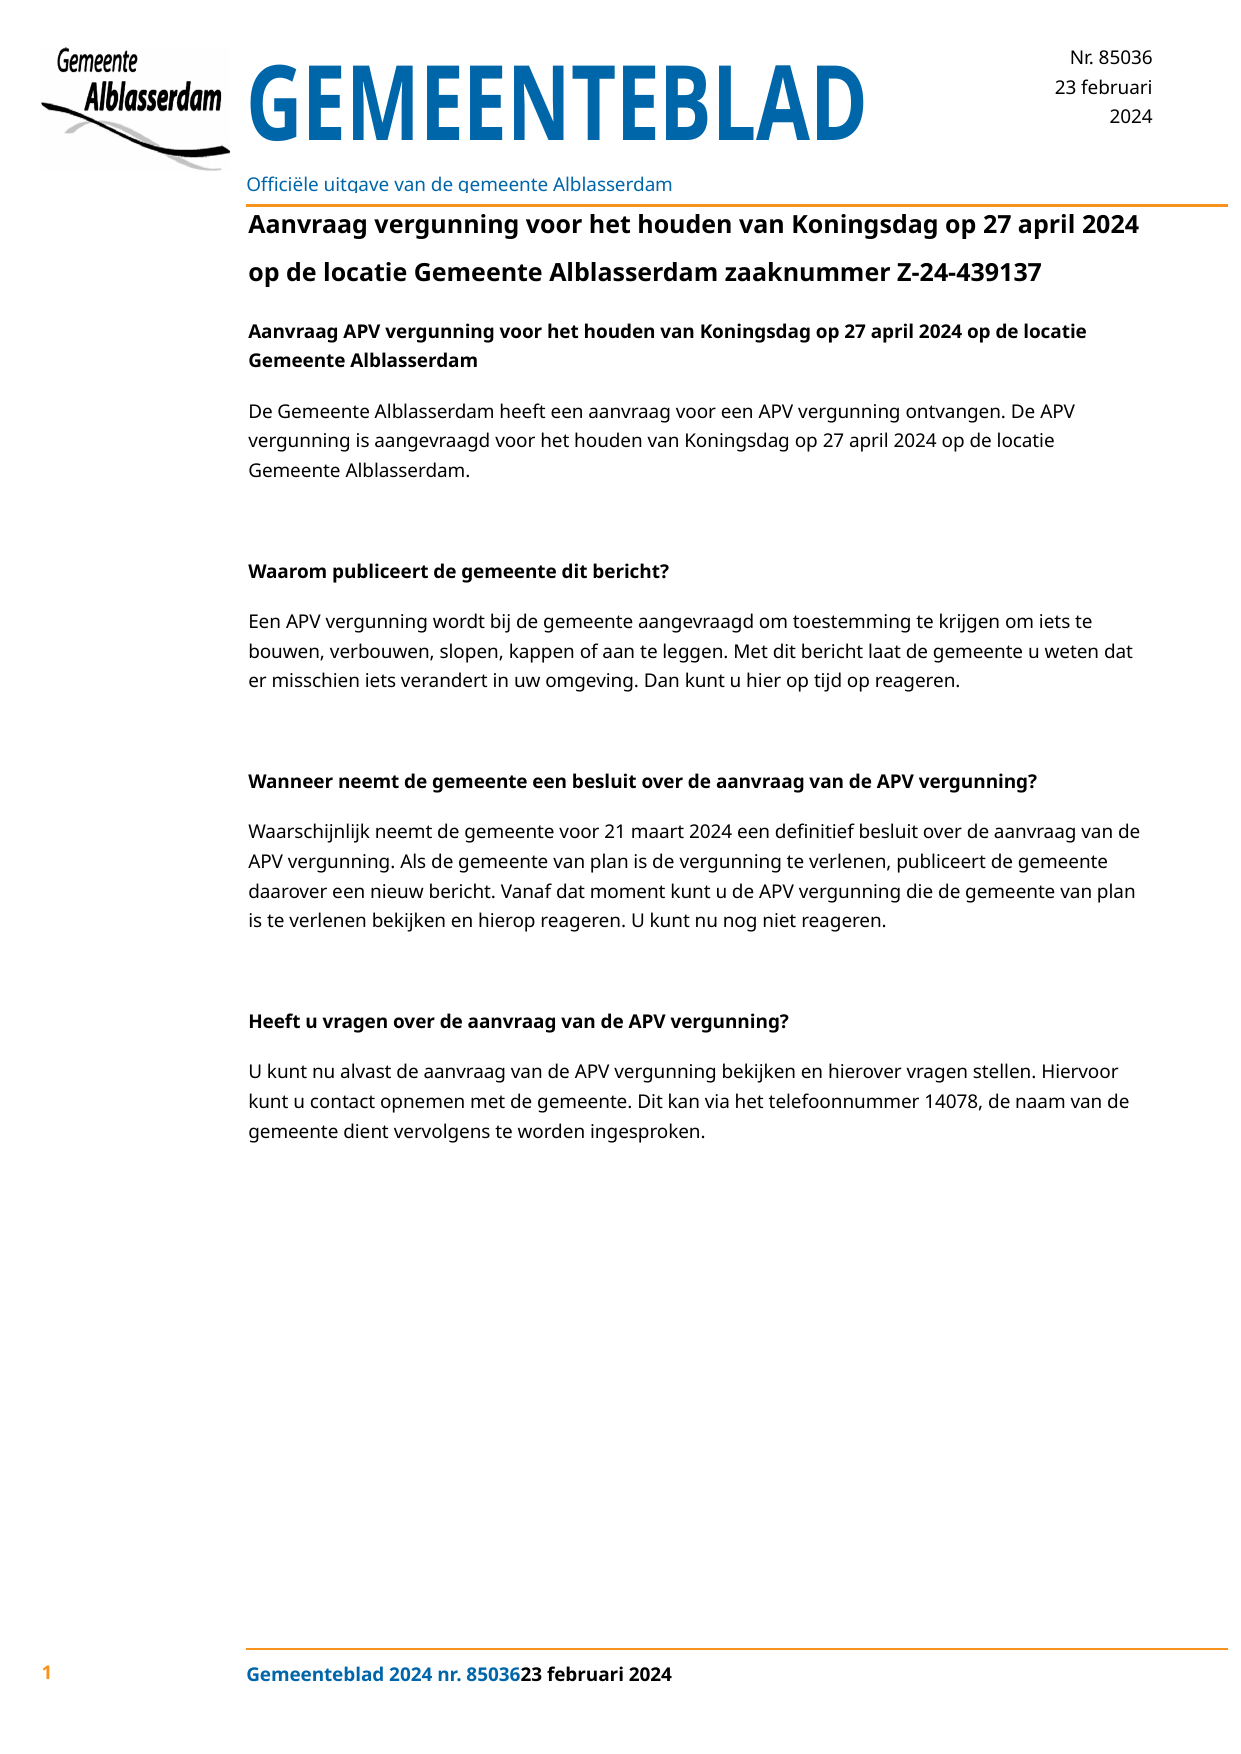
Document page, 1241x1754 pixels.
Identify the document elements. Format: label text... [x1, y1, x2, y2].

text Een APV vergunning wordt bij de gemeente aangevraagd om toestemming te krijgen om iets te bouwen, verbouwen, slopen, kappen of aan te leggen. Met dit bericht laat de gemeente u weten dat er misschien iets verandert in uw omgeving. Dan kunt u hier op tijd op reageren. [248, 608, 1152, 693]
text Heeft u vragen over de aanvraag van de APV vergunning? [248, 1008, 1152, 1034]
picture [41, 47, 231, 172]
text Wanneer neemt de gemeente een besluit over de aanvraag van de APV vergunning? [248, 768, 1152, 794]
text De Gemeente Alblasserdam heeft een aanvraag voor een APV vergunning ontvangen. De APV vergunning is aangevraagd voor het houden van Koningsdag op 27 april 2024 op de locatie Gemeente Alblasserdam. [248, 398, 1152, 483]
text Aanvraag vergunning voor het houden van Koningsdag op 27 april 2024 op de locatie Gemeente Alblasserdam zaaknummer Z-24-439137 [248, 207, 1152, 288]
text Aanvraag APV vergunning voor het houden van Koningsdag op 27 april 2024 op de locatie Gemeente Alblasserdam [248, 318, 1152, 373]
text Waarschijnlijk neemt de gemeente voor 21 maart 2024 een definitief besluit over de aanvraag van de APV vergunning. Als de gemeente van plan is de vergunning te verlenen, publiceert de gemeente daarover een nieuw bericht. Vanaf dat moment kunt u de APV vergunning die de gemeente van plan is te verlenen bekijken en hierop reageren. U kunt nu nog niet reageren. [248, 819, 1152, 933]
text Waarom publiceert de gemeente dit bericht? [248, 558, 1152, 584]
text U kunt nu alvast de aanvraag van de APV vergunning bekijken en hierover vragen stellen. Hiervoor kunt u contact opnemen met de gemeente. Dit kan via het telefoonnummer 14078, de naam van de gemeente dient vervolgens te worden ingesproken. [248, 1059, 1152, 1144]
